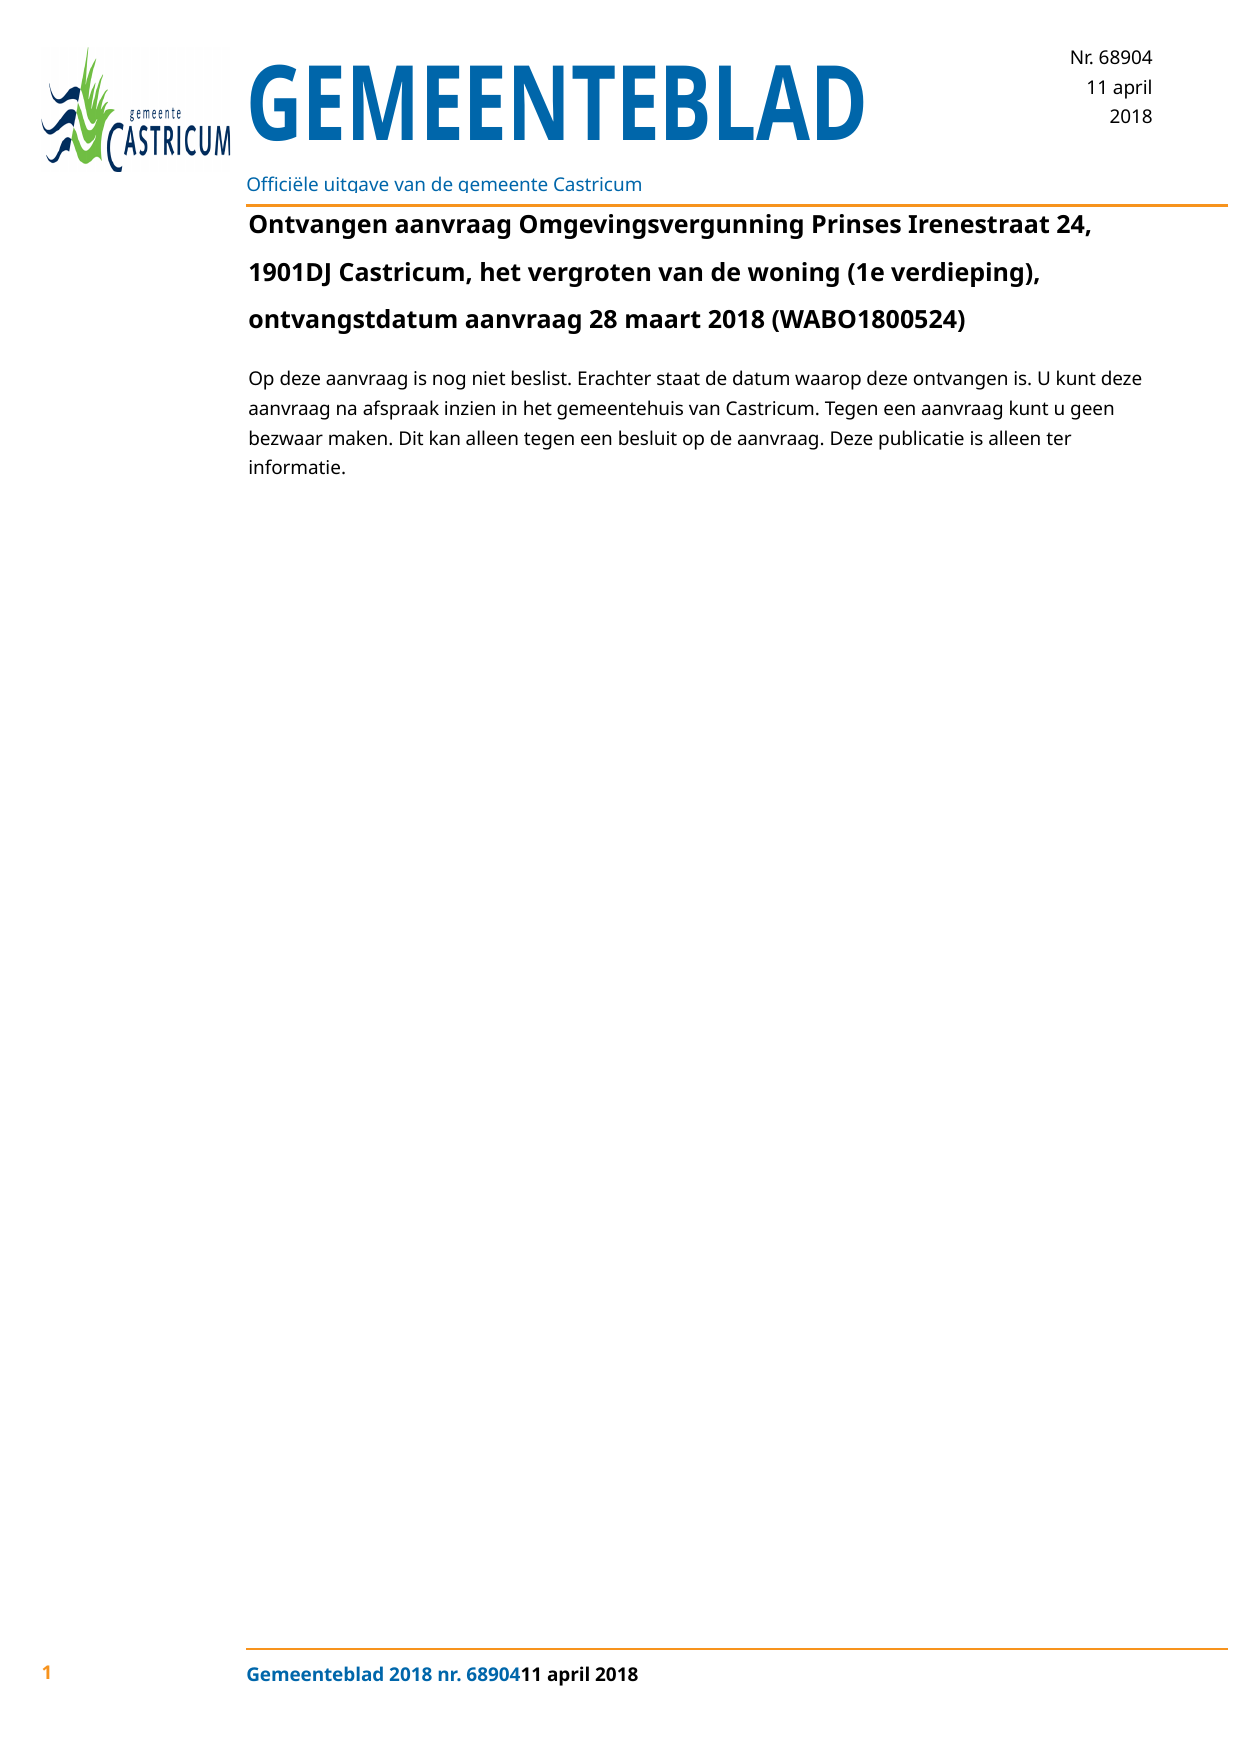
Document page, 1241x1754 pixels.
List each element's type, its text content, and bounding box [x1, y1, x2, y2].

picture [41, 47, 231, 172]
text Op deze aanvraag is nog niet beslist. Erachter staat de datum waarop deze ontvangen is. U kunt deze aanvraag na afspraak inzien in het gemeentehuis van Castricum. Tegen een aanvraag kunt u geen bezwaar maken. Dit kan alleen tegen een besluit op de aanvraag. Deze publicatie is alleen ter informatie. [248, 366, 1152, 480]
text Ontvangen aanvraag Omgevingsvergunning Prinses Irenestraat 24, 1901DJ Castricum, het vergroten van de woning (1e verdieping), ontvangstdatum aanvraag 28 maart 2018 (WABO1800524) [248, 207, 1152, 336]
